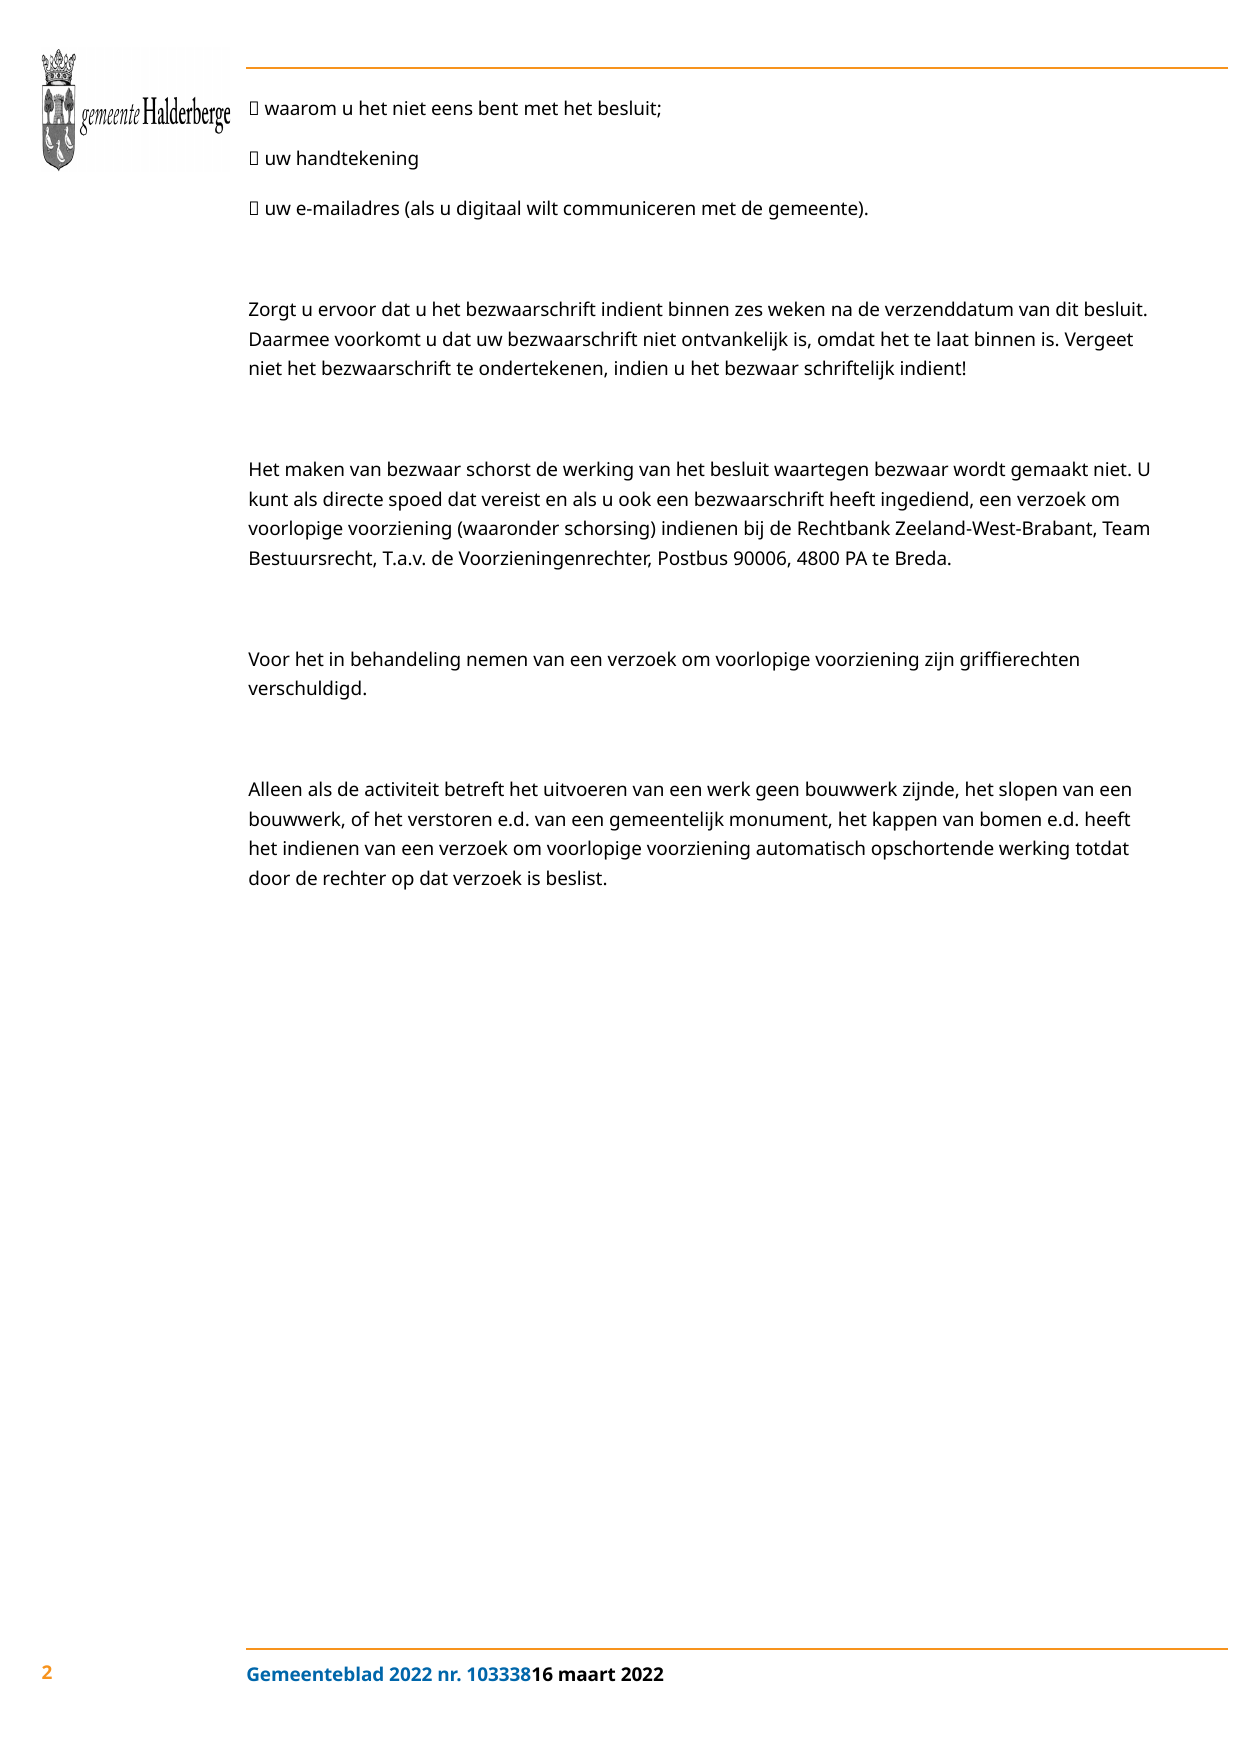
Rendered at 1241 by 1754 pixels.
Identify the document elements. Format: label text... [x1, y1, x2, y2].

picture [41, 47, 231, 172]
text  uw handtekening [248, 145, 1152, 171]
text Voor het in behandeling nemen van een verzoek om voorlopige voorziening zijn griffierechten verschuldigd. [248, 646, 1152, 701]
text  waarom u het niet eens bent met het besluit; [248, 95, 1152, 121]
text  uw e-mailadres (als u digitaal wilt communiceren met de gemeente). [248, 196, 1152, 221]
text Alleen als de activiteit betreft het uitvoeren van een werk geen bouwwerk zijnde, het slopen van een bouwwerk, of het verstoren e.d. van een gemeentelijk monument, het kappen van bomen e.d. heeft het indienen van een verzoek om voorlopige voorziening automatisch opschortende werking totdat door de rechter op dat verzoek is beslist. [248, 776, 1152, 891]
text Zorgt u ervoor dat u het bezwaarschrift indient binnen zes weken na de verzenddatum van dit besluit. Daarmee voorkomt u dat uw bezwaarschrift niet ontvankelijk is, omdat het te laat binnen is. Vergeet niet het bezwaarschrift te ondertekenen, indien u het bezwaar schriftelijk indient! [248, 296, 1152, 381]
text Het maken van bezwaar schorst de werking van het besluit waartegen bezwaar wordt gemaakt niet. U kunt als directe spoed dat vereist en als u ook een bezwaarschrift heeft ingediend, een verzoek om voorlopige voorziening (waaronder schorsing) indienen bij de Rechtbank Zeeland-West-Brabant, Team Bestuursrecht, T.a.v. de Voorzieningenrechter, Postbus 90006, 4800 PA te Breda. [248, 456, 1152, 571]
